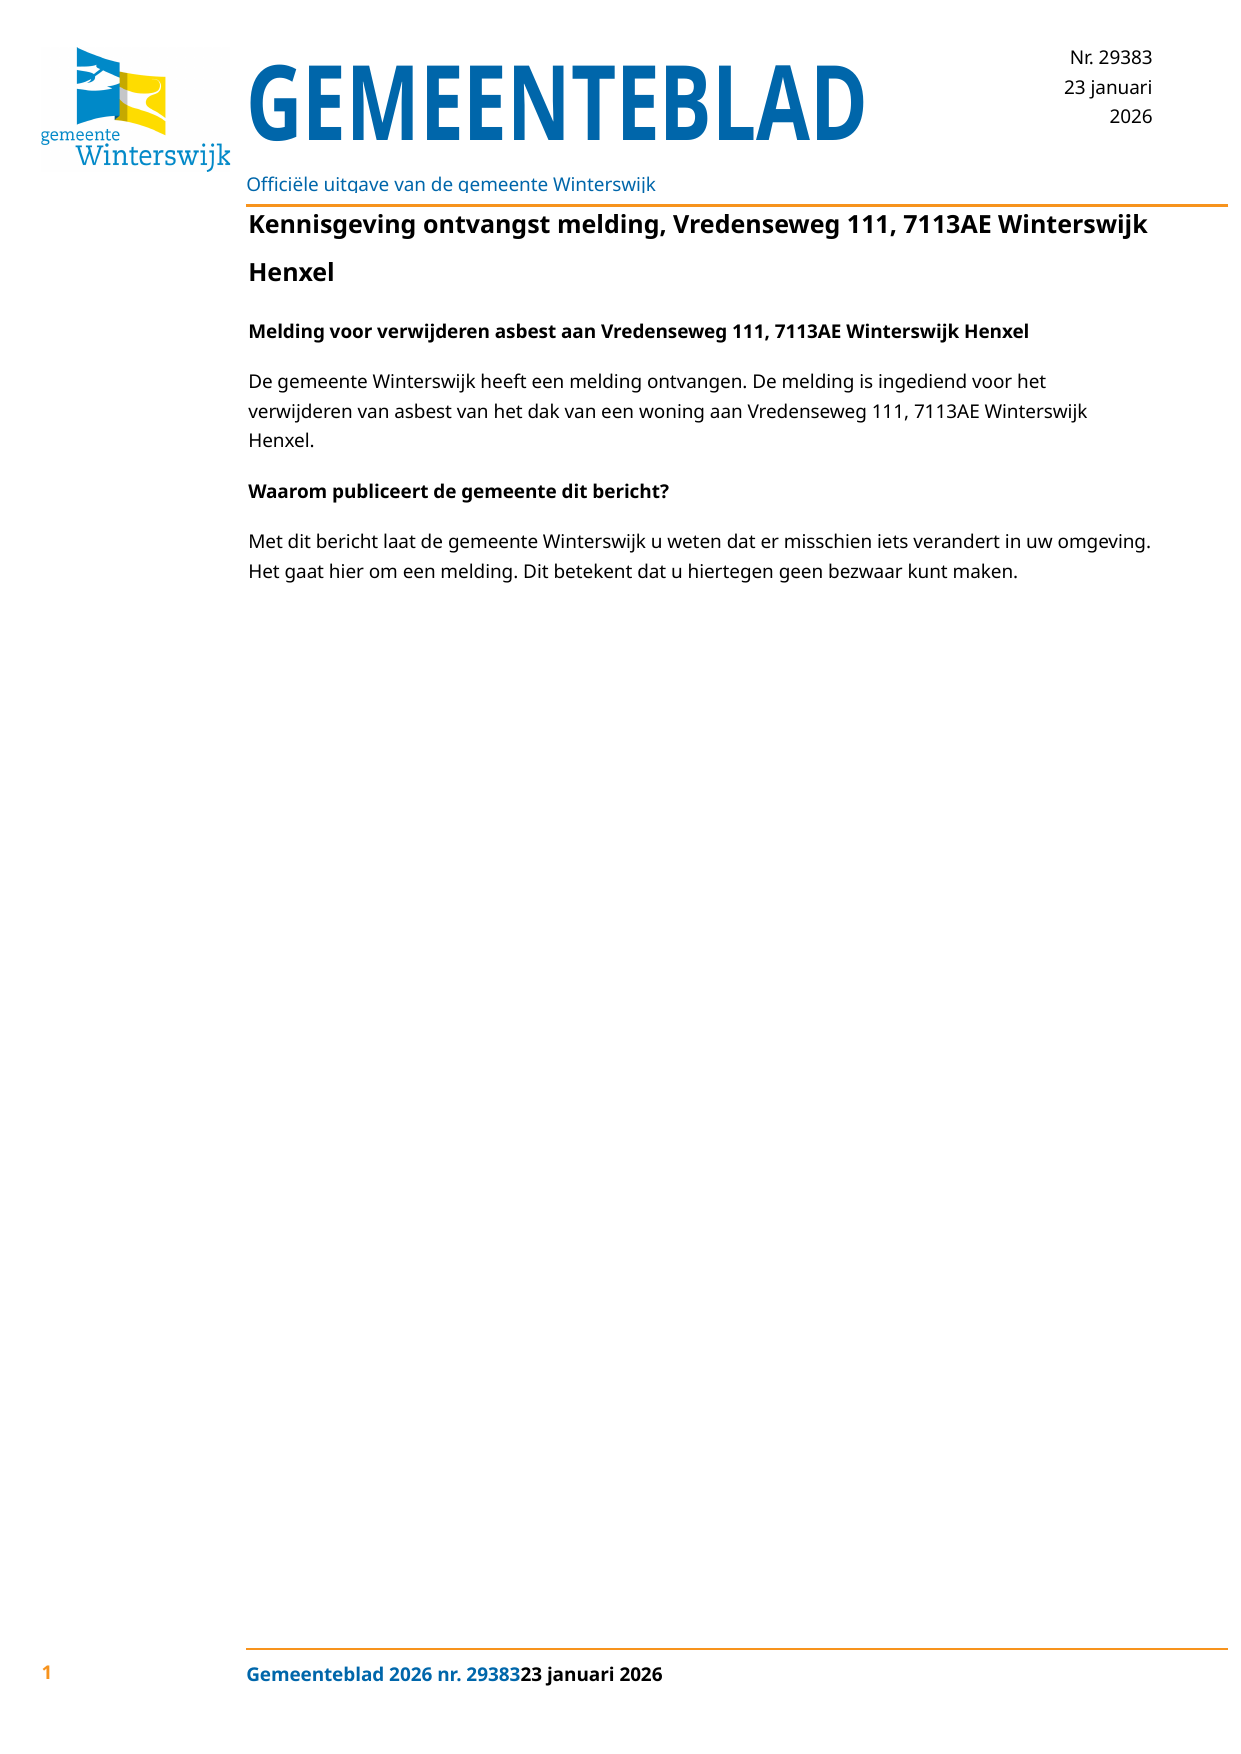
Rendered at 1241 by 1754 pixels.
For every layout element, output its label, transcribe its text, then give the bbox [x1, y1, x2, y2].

text De gemeente Winterswijk heeft een melding ontvangen. De melding is ingediend voor het verwijderen van asbest van het dak van een woning aan Vredenseweg 111, 7113AE Winterswijk Henxel. [248, 368, 1152, 453]
text Waarom publiceert de gemeente dit bericht? [248, 478, 1152, 504]
text Melding voor verwijderen asbest aan Vredenseweg 111, 7113AE Winterswijk Henxel [248, 318, 1152, 344]
picture [225, 153, 231, 162]
picture [41, 47, 231, 172]
text Kennisgeving ontvangst melding, Vredenseweg 111, 7113AE Winterswijk Henxel [248, 207, 1152, 288]
text Met dit bericht laat de gemeente Winterswijk u weten dat er misschien iets verandert in uw omgeving. Het gaat hier om een melding. Dit betekent dat u hiertegen geen bezwaar kunt maken. [248, 528, 1152, 584]
